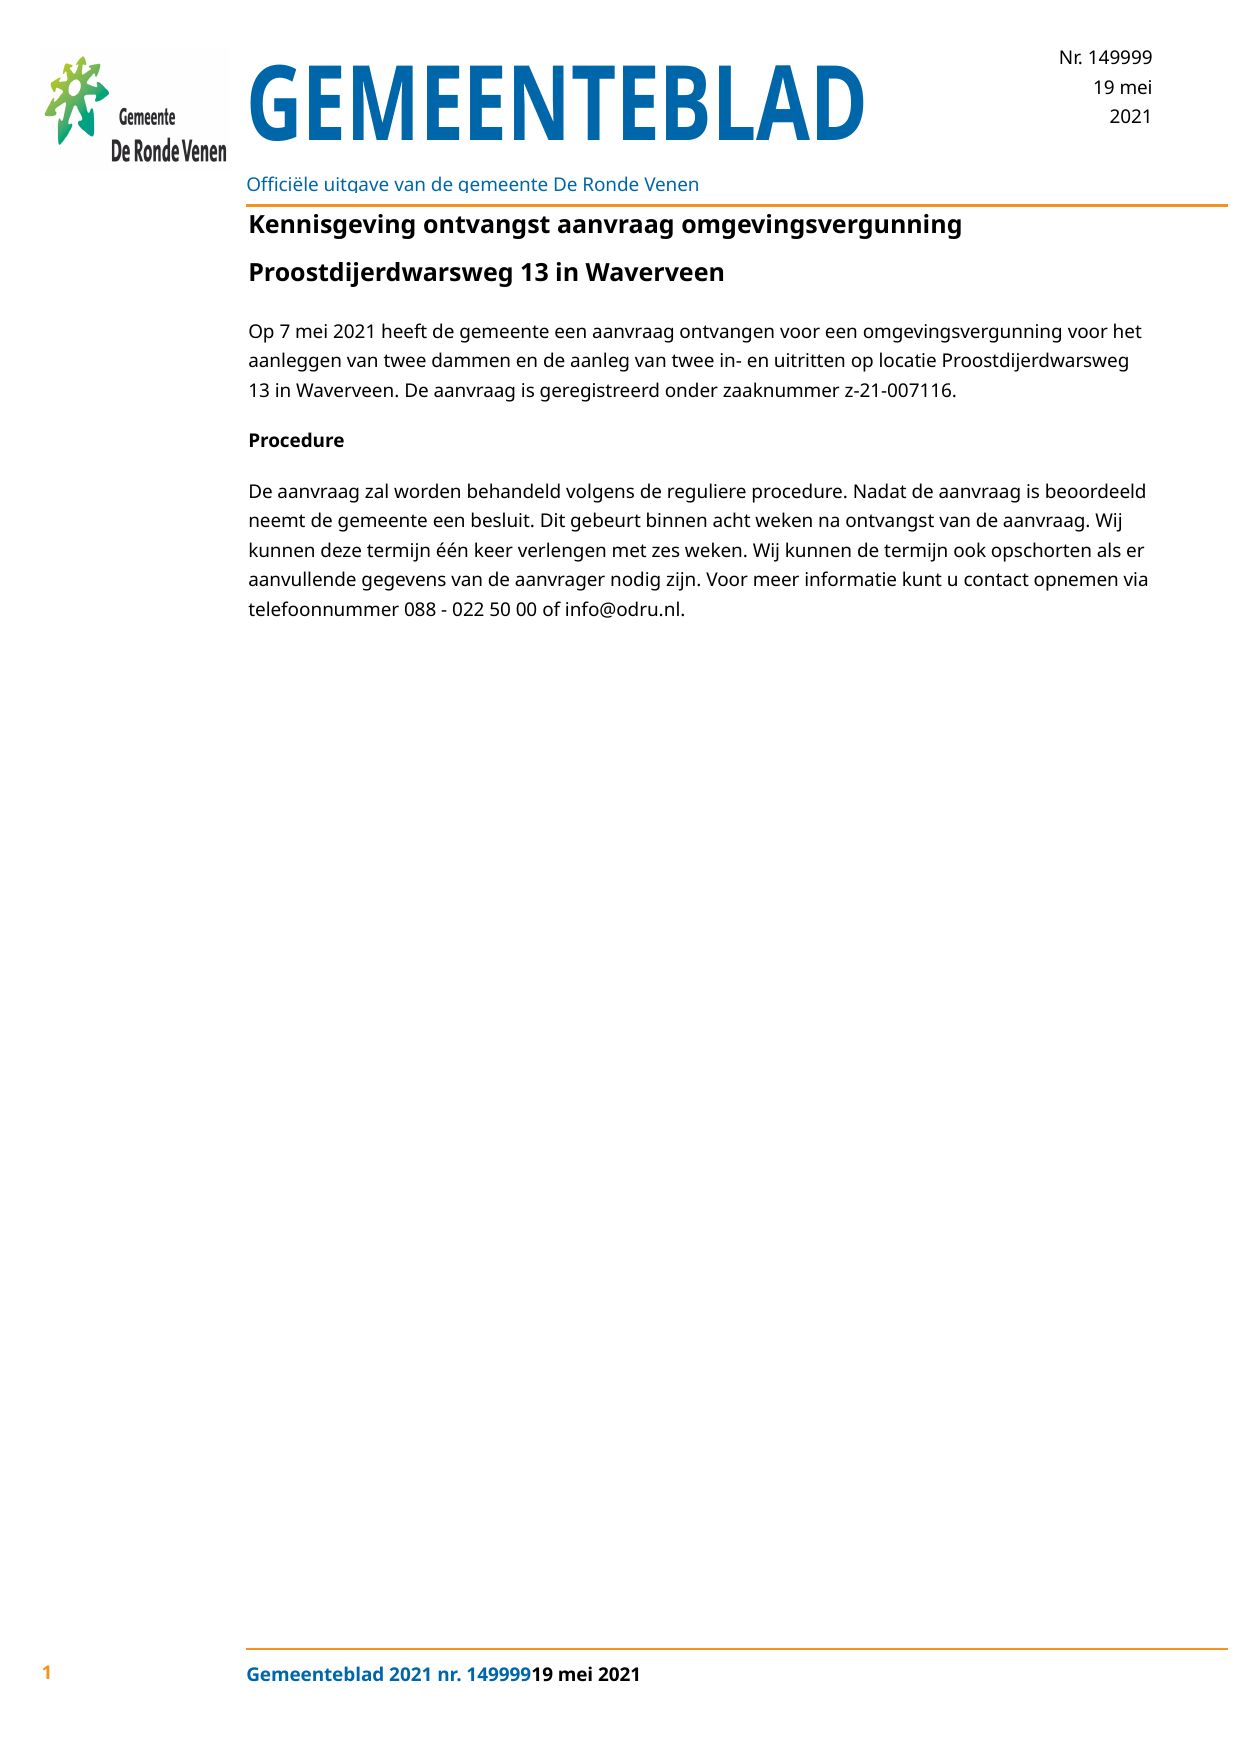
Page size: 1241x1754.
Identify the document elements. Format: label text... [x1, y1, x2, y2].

text Op 7 mei 2021 heeft de gemeente een aanvraag ontvangen voor een omgevingsvergunning voor het aanleggen van twee dammen en de aanleg van twee in- en uitritten op locatie Proostdijerdwarsweg 13 in Waverveen. De aanvraag is geregistreerd onder zaaknummer z-21-007116. [248, 318, 1152, 403]
text Procedure [248, 427, 1152, 453]
text De aanvraag zal worden behandeld volgens de reguliere procedure. Nadat de aanvraag is beoordeeld neemt de gemeente een besluit. Dit gebeurt binnen acht weken na ontvangst van de aanvraag. Wij kunnen deze termijn één keer verlengen met zes weken. Wij kunnen de termijn ook opschorten als er aanvullende gegevens van de aanvrager nodig zijn. Voor meer informatie kunt u contact opnemen via telefoonnummer 088 - 022 50 00 of info@odru.nl. [248, 478, 1152, 622]
text Kennisgeving ontvangst aanvraag omgevingsvergunning Proostdijerdwarsweg 13 in Waverveen [248, 207, 1152, 288]
picture [41, 47, 231, 172]
